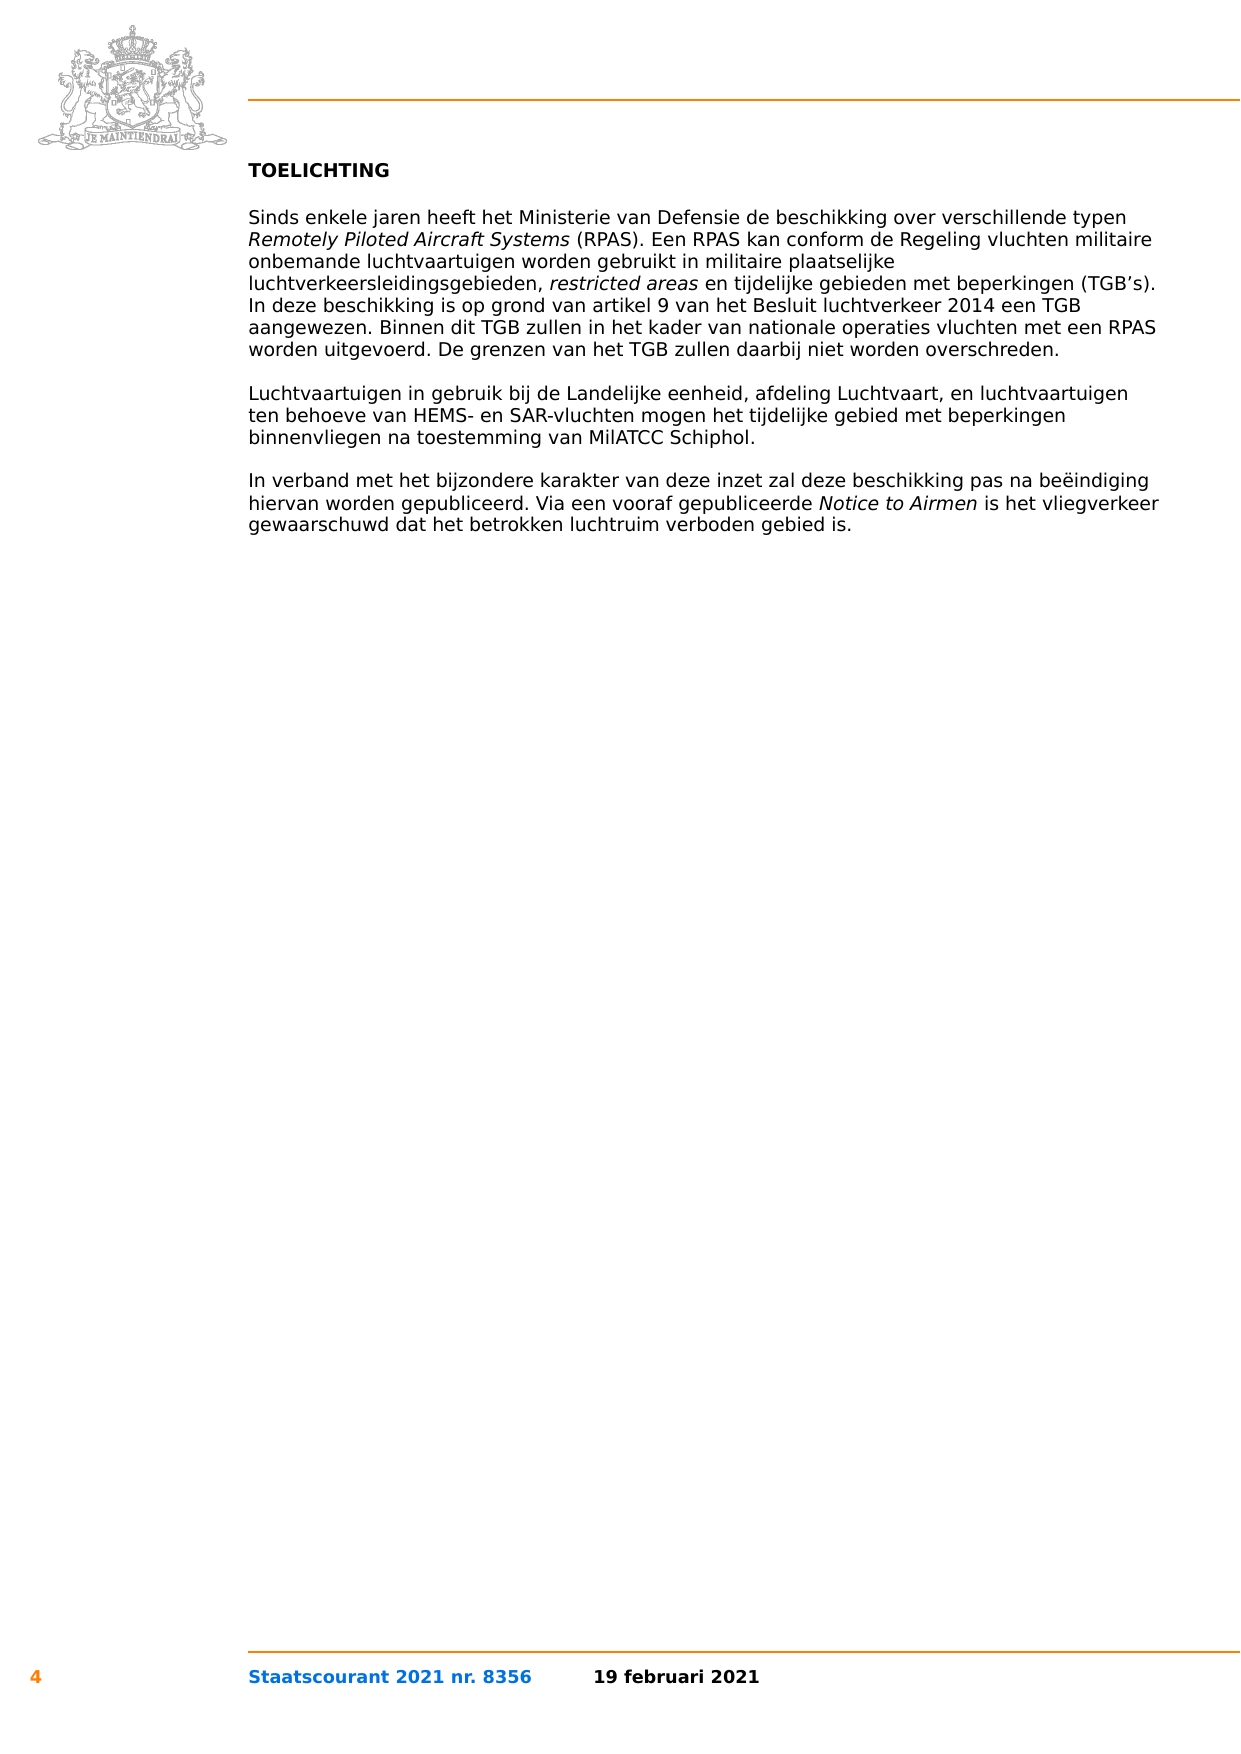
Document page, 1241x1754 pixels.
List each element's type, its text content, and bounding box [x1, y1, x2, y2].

text Sinds enkele jaren heeft het Ministerie van Defensie de beschikking over verschillende typen Remotely Piloted Aircraft Systems (RPAS). Een RPAS kan conform de Regeling vluchten militaire onbemande luchtvaartuigen worden gebruikt in militaire plaatselijke luchtverkeersleidingsgebieden, restricted areas en tijdelijke gebieden met beperkingen (TGB’s). In deze beschikking is op grond van artikel 9 van het Besluit luchtverkeer 2014 een TGB aangewezen. Binnen dit TGB zullen in het kader van nationale operaties vluchten met een RPAS worden uitgevoerd. De grenzen van het TGB zullen daarbij niet worden overschreden. [248, 207, 1163, 361]
picture [38, 25, 227, 150]
text In verband met het bijzondere karakter van deze inzet zal deze beschikking pas na beëindiging hiervan worden gepubliceerd. Via een vooraf gepubliceerde Notice to Airmen is het vliegverkeer gewaarschuwd dat het betrokken luchtruim verboden gebied is. [248, 470, 1163, 536]
subtitle TOELICHTING [248, 160, 1163, 182]
text Luchtvaartuigen in gebruik bij de Landelijke eenheid, afdeling Luchtvaart, en luchtvaartuigen ten behoeve van HEMS- en SAR-vluchten mogen het tijdelijke gebied met beperkingen binnenvliegen na toestemming van MilATCC Schiphol. [248, 383, 1163, 448]
